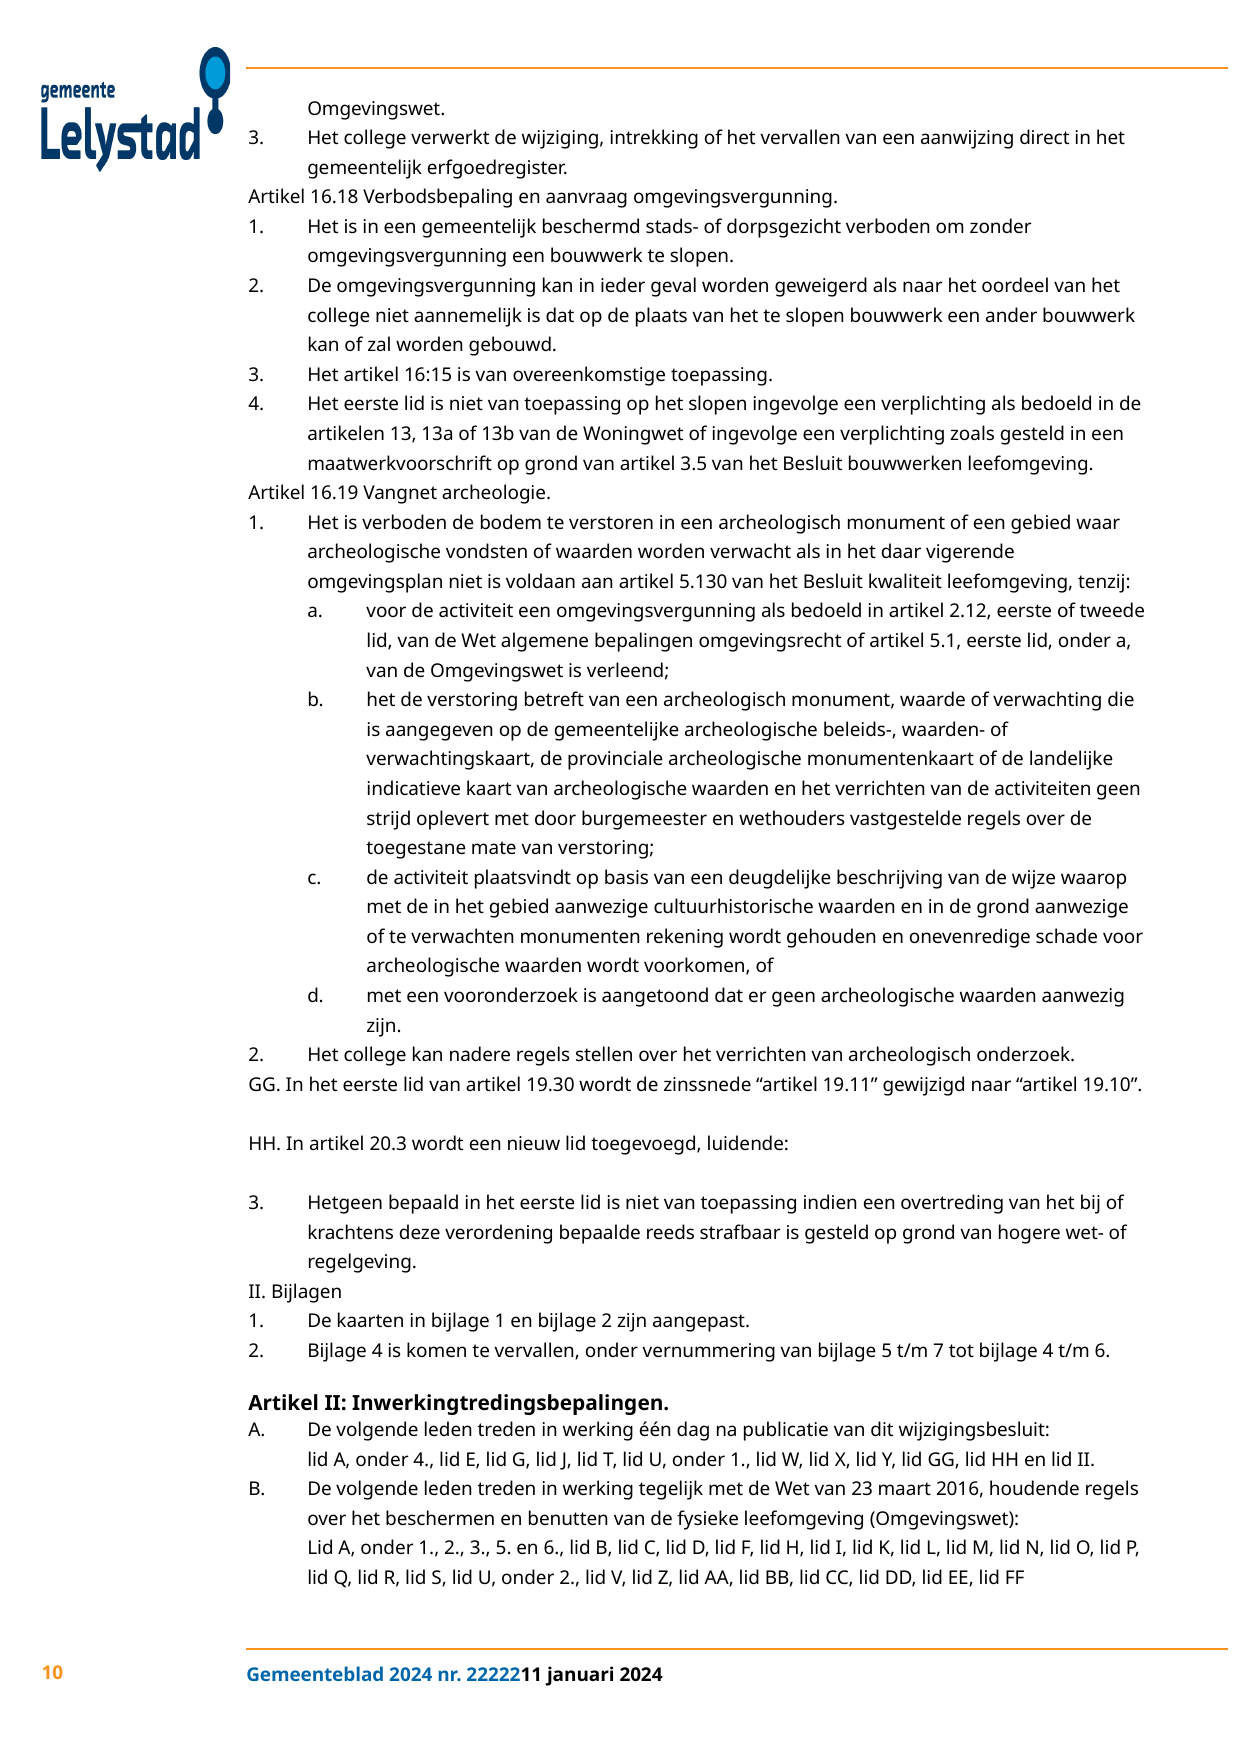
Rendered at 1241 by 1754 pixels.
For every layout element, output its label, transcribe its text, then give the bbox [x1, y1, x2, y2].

list De volgende leden treden in werking tegelijk met de Wet van 23 maart 2016, houdende regels over het beschermen en benutten van de fysieke leefomgeving (Omgevingswet): [248, 1475, 1152, 1531]
list Lid A, onder 1., 2., 3., 5. en 6., lid B, lid C, lid D, lid F, lid H, lid I, lid K, lid L, lid M, lid N, lid O, lid P, lid Q, lid R, lid S, lid U, onder 2., lid V, lid Z, lid AA, lid BB, lid CC, lid DD, lid EE, lid FF [248, 1534, 1152, 1590]
list Het artikel 16:15 is van overeenkomstige toepassing. [248, 361, 1152, 387]
text Artikel 16.19 Vangnet archeologie. [248, 479, 1152, 505]
text Artikel II: Inwerkingtredingsbepalingen. [248, 1388, 1152, 1416]
list Omgevingswet. [248, 95, 1152, 121]
list de activiteit plaatsvindt op basis van een deugdelijke beschrijving van de wijze waarop met de in het gebied aanwezige cultuurhistorische waarden en in de grond aanwezige of te verwachten monumenten rekening wordt gehouden en onevenredige schade voor archeologische waarden wordt voorkomen, of [307, 864, 1152, 978]
list Het eerste lid is niet van toepassing op het slopen ingevolge een verplichting als bedoeld in de artikelen 13, 13a of 13b van de Woningwet of ingevolge een verplichting zoals gesteld in een maatwerkvoorschrift op grond van artikel 3.5 van het Besluit bouwwerken leefomgeving. [248, 391, 1152, 476]
list De omgevingsvergunning kan in ieder geval worden geweigerd als naar het oordeel van het college niet aannemelijk is dat op de plaats van het te slopen bouwwerk een ander bouwwerk kan of zal worden gebouwd. [248, 272, 1152, 357]
list De kaarten in bijlage 1 en bijlage 2 zijn aangepast. [248, 1308, 1152, 1333]
text Artikel 16.18 Verbodsbepaling en aanvraag omgevingsvergunning. [248, 183, 1152, 209]
list Bijlage 4 is komen te vervallen, onder vernummering van bijlage 5 t/m 7 tot bijlage 4 t/m 6. [248, 1337, 1152, 1363]
list Het college kan nadere regels stellen over het verrichten van archeologisch onderzoek. [248, 1041, 1152, 1067]
list Het is verboden de bodem te verstoren in een archeologisch monument of een gebied waar archeologische vondsten of waarden worden verwacht als in het daar vigerende omgevingsplan niet is voldaan aan artikel 5.130 van het Besluit kwaliteit leefomgeving, tenzij: [248, 509, 1152, 594]
picture [41, 47, 231, 172]
list Hetgeen bepaald in het eerste lid is niet van toepassing indien een overtreding van het bij of krachtens deze verordening bepaalde reeds strafbaar is gesteld op grond van hogere wet- of regelgeving. [248, 1189, 1152, 1274]
text II. Bijlagen [248, 1278, 1152, 1304]
text HH. In artikel 20.3 wordt een nieuw lid toegevoegd, luidende: [248, 1130, 1152, 1156]
list Het college verwerkt de wijziging, intrekking of het vervallen van een aanwijzing direct in het gemeentelijk erfgoedregister. [248, 124, 1152, 180]
list met een vooronderzoek is aangetoond dat er geen archeologische waarden aanwezig zijn. [307, 982, 1152, 1038]
text GG. In het eerste lid van artikel 19.30 wordt de zinssnede “artikel 19.11” gewijzigd naar “artikel 19.10”. [248, 1071, 1152, 1097]
list voor de activiteit een omgevingsvergunning als bedoeld in artikel 2.12, eerste of tweede lid, van de Wet algemene bepalingen omgevingsrecht of artikel 5.1, eerste lid, onder a, van de Omgevingswet is verleend; [307, 598, 1152, 683]
list het de verstoring betreft van een archeologisch monument, waarde of verwachting die is aangegeven op de gemeentelijke archeologische beleids-, waarden- of verwachtingskaart, de provinciale archeologische monumentenkaart of de landelijke indicatieve kaart van archeologische waarden en het verrichten van de activiteiten geen strijd oplevert met door burgemeester en wethouders vastgestelde regels over de toegestane mate van verstoring; [307, 686, 1152, 860]
list lid A, onder 4., lid E, lid G, lid J, lid T, lid U, onder 1., lid W, lid X, lid Y, lid GG, lid HH en lid II. [248, 1446, 1152, 1471]
list De volgende leden treden in werking één dag na publicatie van dit wijzigingsbesluit: [248, 1416, 1152, 1442]
list Het is in een gemeentelijk beschermd stads- of dorpsgezicht verboden om zonder omgevingsvergunning een bouwwerk te slopen. [248, 213, 1152, 268]
